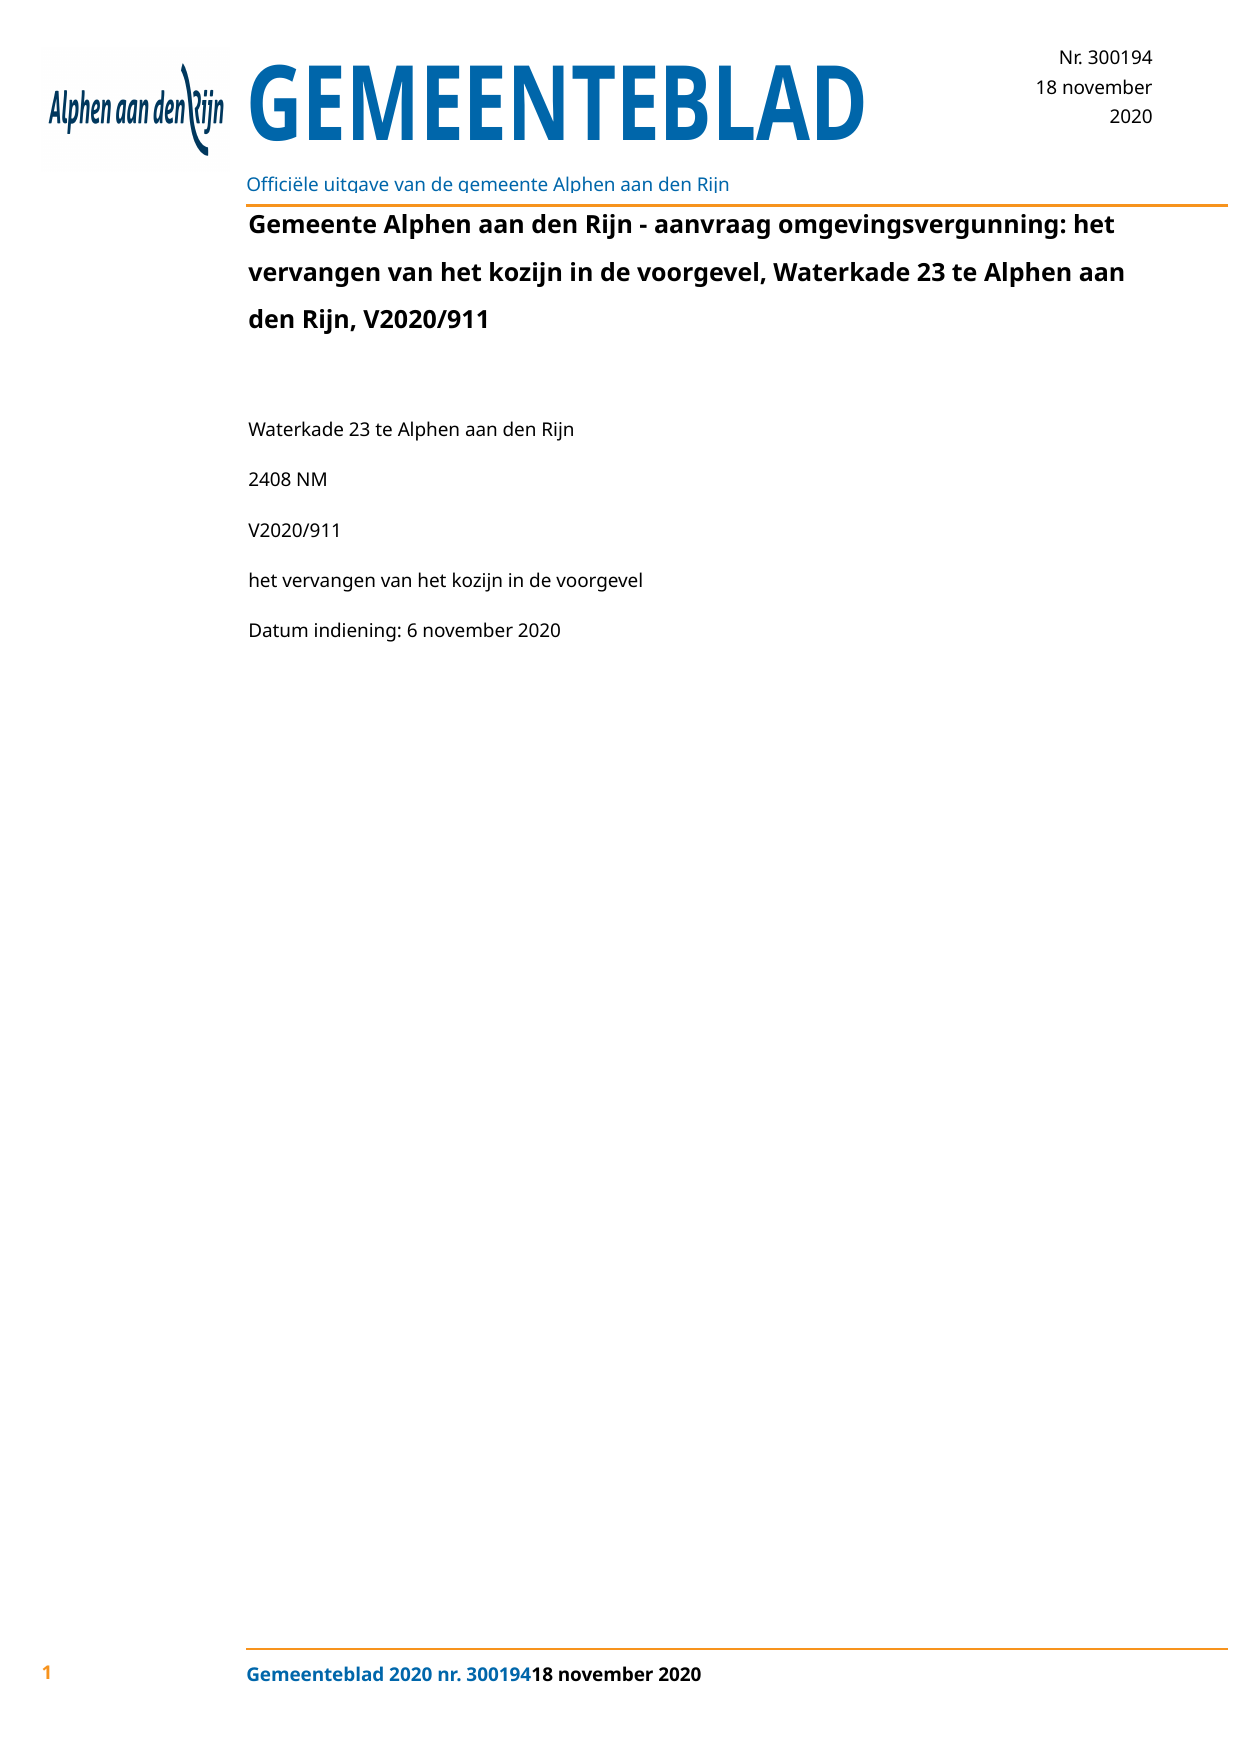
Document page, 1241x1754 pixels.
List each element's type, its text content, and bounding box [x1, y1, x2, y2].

text V2020/911 [248, 517, 1152, 542]
text Waterkade 23 te Alphen aan den Rijn [248, 416, 1152, 442]
text Gemeente Alphen aan den Rijn - aanvraag omgevingsvergunning: het vervangen van het kozijn in de voorgevel, Waterkade 23 te Alphen aan den Rijn, V2020/911 [248, 207, 1152, 336]
text Datum indiening: 6 november 2020 [248, 618, 1152, 643]
text 2408 NM [248, 466, 1152, 492]
text het vervangen van het kozijn in de voorgevel [248, 567, 1152, 593]
picture [41, 47, 231, 172]
